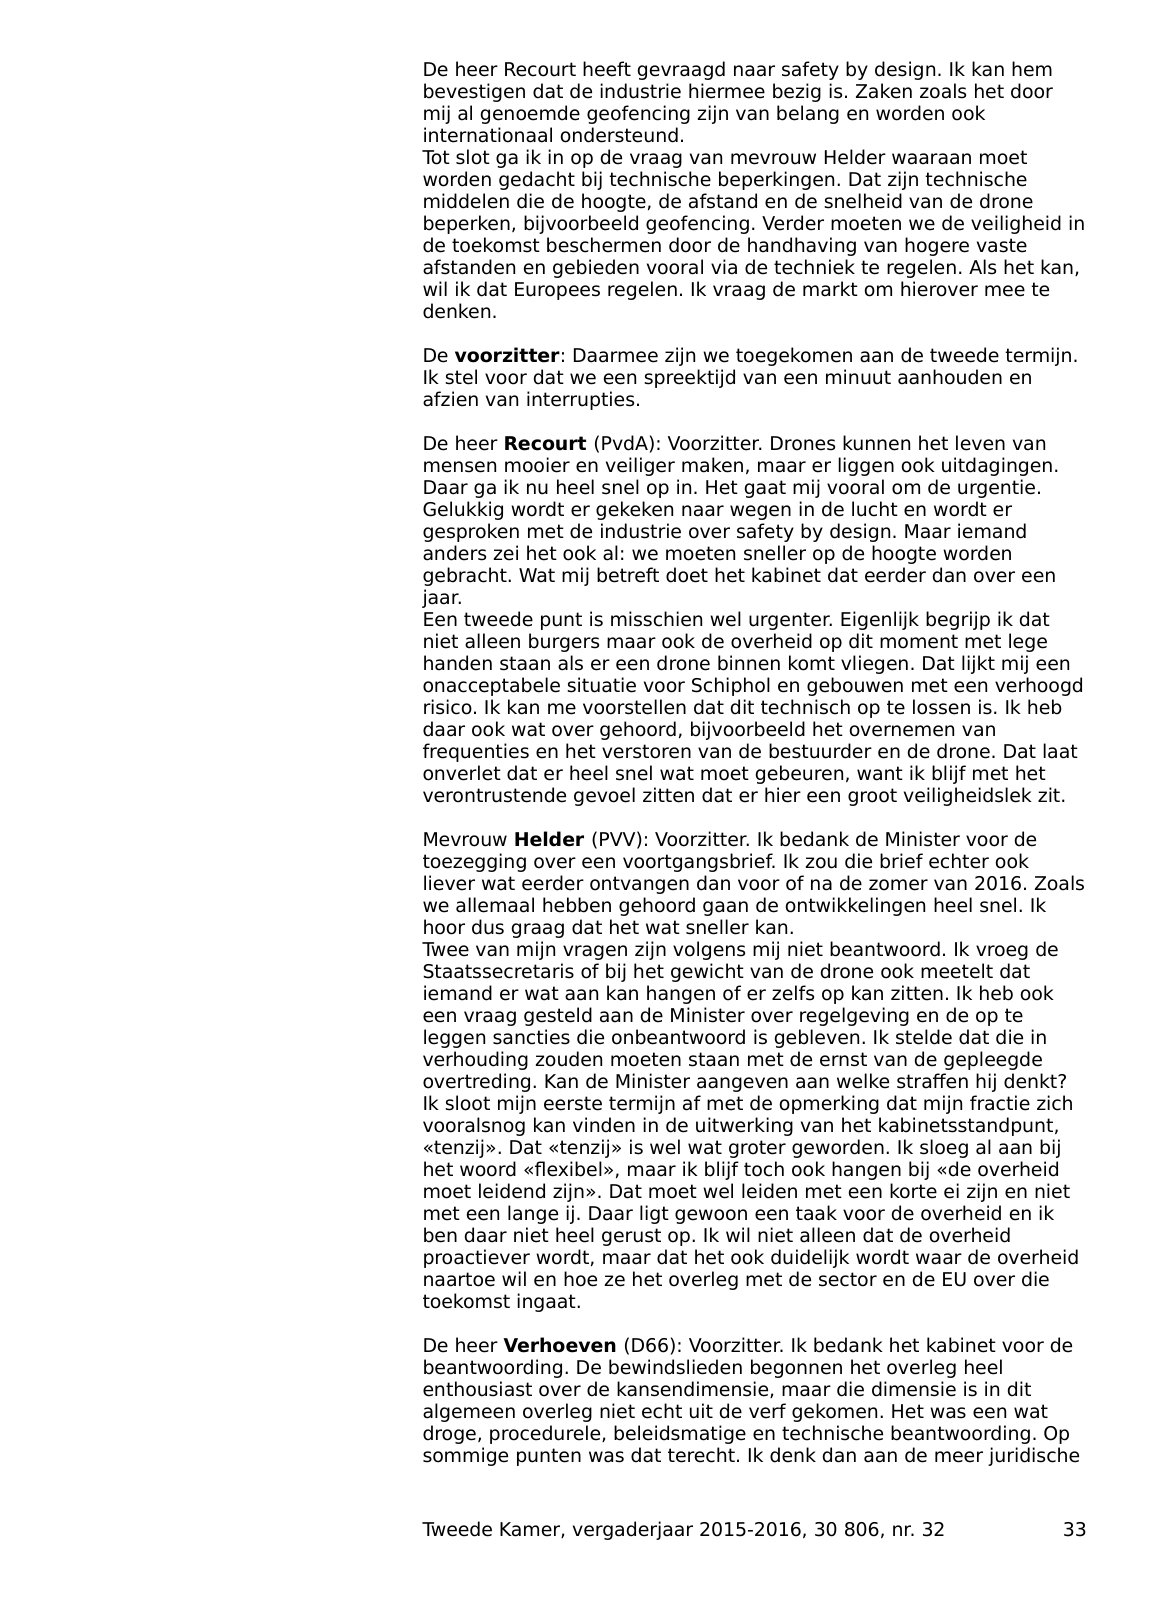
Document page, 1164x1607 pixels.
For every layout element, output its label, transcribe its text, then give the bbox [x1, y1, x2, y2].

text De heer Recourt (PvdA): Voorzitter. Drones kunnen het leven van mensen mooier en veiliger maken, maar er liggen ook uitdagingen. Daar ga ik nu heel snel op in. Het gaat mij vooral om de urgentie. Gelukkig wordt er gekeken naar wegen in de lucht en wordt er gesproken met de industrie over safety by design. Maar iemand anders zei het ook al: we moeten sneller op de hoogte worden gebracht. Wat mij betreft doet het kabinet dat eerder dan over een jaar. [422, 433, 1087, 609]
text Tot slot ga ik in op de vraag van mevrouw Helder waaraan moet worden gedacht bij technische beperkingen. Dat zijn technische middelen die de hoogte, de afstand en de snelheid van de drone beperken, bijvoorbeeld geofencing. Verder moeten we de veiligheid in de toekomst beschermen door de handhaving van hogere vaste afstanden en gebieden vooral via de techniek te regelen. Als het kan, wil ik dat Europees regelen. Ik vraag de markt om hierover mee te denken. [422, 147, 1087, 323]
text Een tweede punt is misschien wel urgenter. Eigenlijk begrijp ik dat niet alleen burgers maar ook de overheid op dit moment met lege handen staan als er een drone binnen komt vliegen. Dat lijkt mij een onacceptabele situatie voor Schiphol en gebouwen met een verhoogd risico. Ik kan me voorstellen dat dit technisch op te lossen is. Ik heb daar ook wat over gehoord, bijvoorbeeld het overnemen van frequenties en het verstoren van de bestuurder en de drone. Dat laat onverlet dat er heel snel wat moet gebeuren, want ik blijf met het verontrustende gevoel zitten dat er hier een groot veiligheidslek zit. [422, 609, 1087, 807]
text Ik sloot mijn eerste termijn af met de opmerking dat mijn fractie zich vooralsnog kan vinden in de uitwerking van het kabinetsstandpunt, «tenzij». Dat «tenzij» is wel wat groter geworden. Ik sloeg al aan bij het woord «flexibel», maar ik blijf toch ook hangen bij «de overheid moet leidend zijn». Dat moet wel leiden met een korte ei zijn en niet met een lange ij. Daar ligt gewoon een taak voor de overheid en ik ben daar niet heel gerust op. Ik wil niet alleen dat de overheid proactiever wordt, maar dat het ook duidelijk wordt waar de overheid naartoe wil en hoe ze het overleg met de sector en de EU over die toekomst ingaat. [422, 1093, 1087, 1312]
text De voorzitter: Daarmee zijn we toegekomen aan de tweede termijn. Ik stel voor dat we een spreektijd van een minuut aanhouden en afzien van interrupties. [422, 345, 1087, 411]
text Twee van mijn vragen zijn volgens mij niet beantwoord. Ik vroeg de Staatssecretaris of bij het gewicht van de drone ook meetelt dat iemand er wat aan kan hangen of er zelfs op kan zitten. Ik heb ook een vraag gesteld aan de Minister over regelgeving en de op te leggen sancties die onbeantwoord is gebleven. Ik stelde dat die in verhouding zouden moeten staan met de ernst van de gepleegde overtreding. Kan de Minister aangeven aan welke straffen hij denkt? [422, 939, 1087, 1093]
text De heer Verhoeven (D66): Voorzitter. Ik bedank het kabinet voor de beantwoording. De bewindslieden begonnen het overleg heel enthousiast over de kansendimensie, maar die dimensie is in dit algemeen overleg niet echt uit de verf gekomen. Het was een wat droge, procedurele, beleidsmatige en technische beantwoording. Op sommige punten was dat terecht. Ik denk dan aan de meer juridische [422, 1335, 1087, 1467]
text Mevrouw Helder (PVV): Voorzitter. Ik bedank de Minister voor de toezegging over een voortgangsbrief. Ik zou die brief echter ook liever wat eerder ontvangen dan voor of na de zomer van 2016. Zoals we allemaal hebben gehoord gaan de ontwikkelingen heel snel. Ik hoor dus graag dat het wat sneller kan. [422, 829, 1087, 939]
text De heer Recourt heeft gevraagd naar safety by design. Ik kan hem bevestigen dat de industrie hiermee bezig is. Zaken zoals het door mij al genoemde geofencing zijn van belang en worden ook internationaal ondersteund. [422, 59, 1087, 147]
